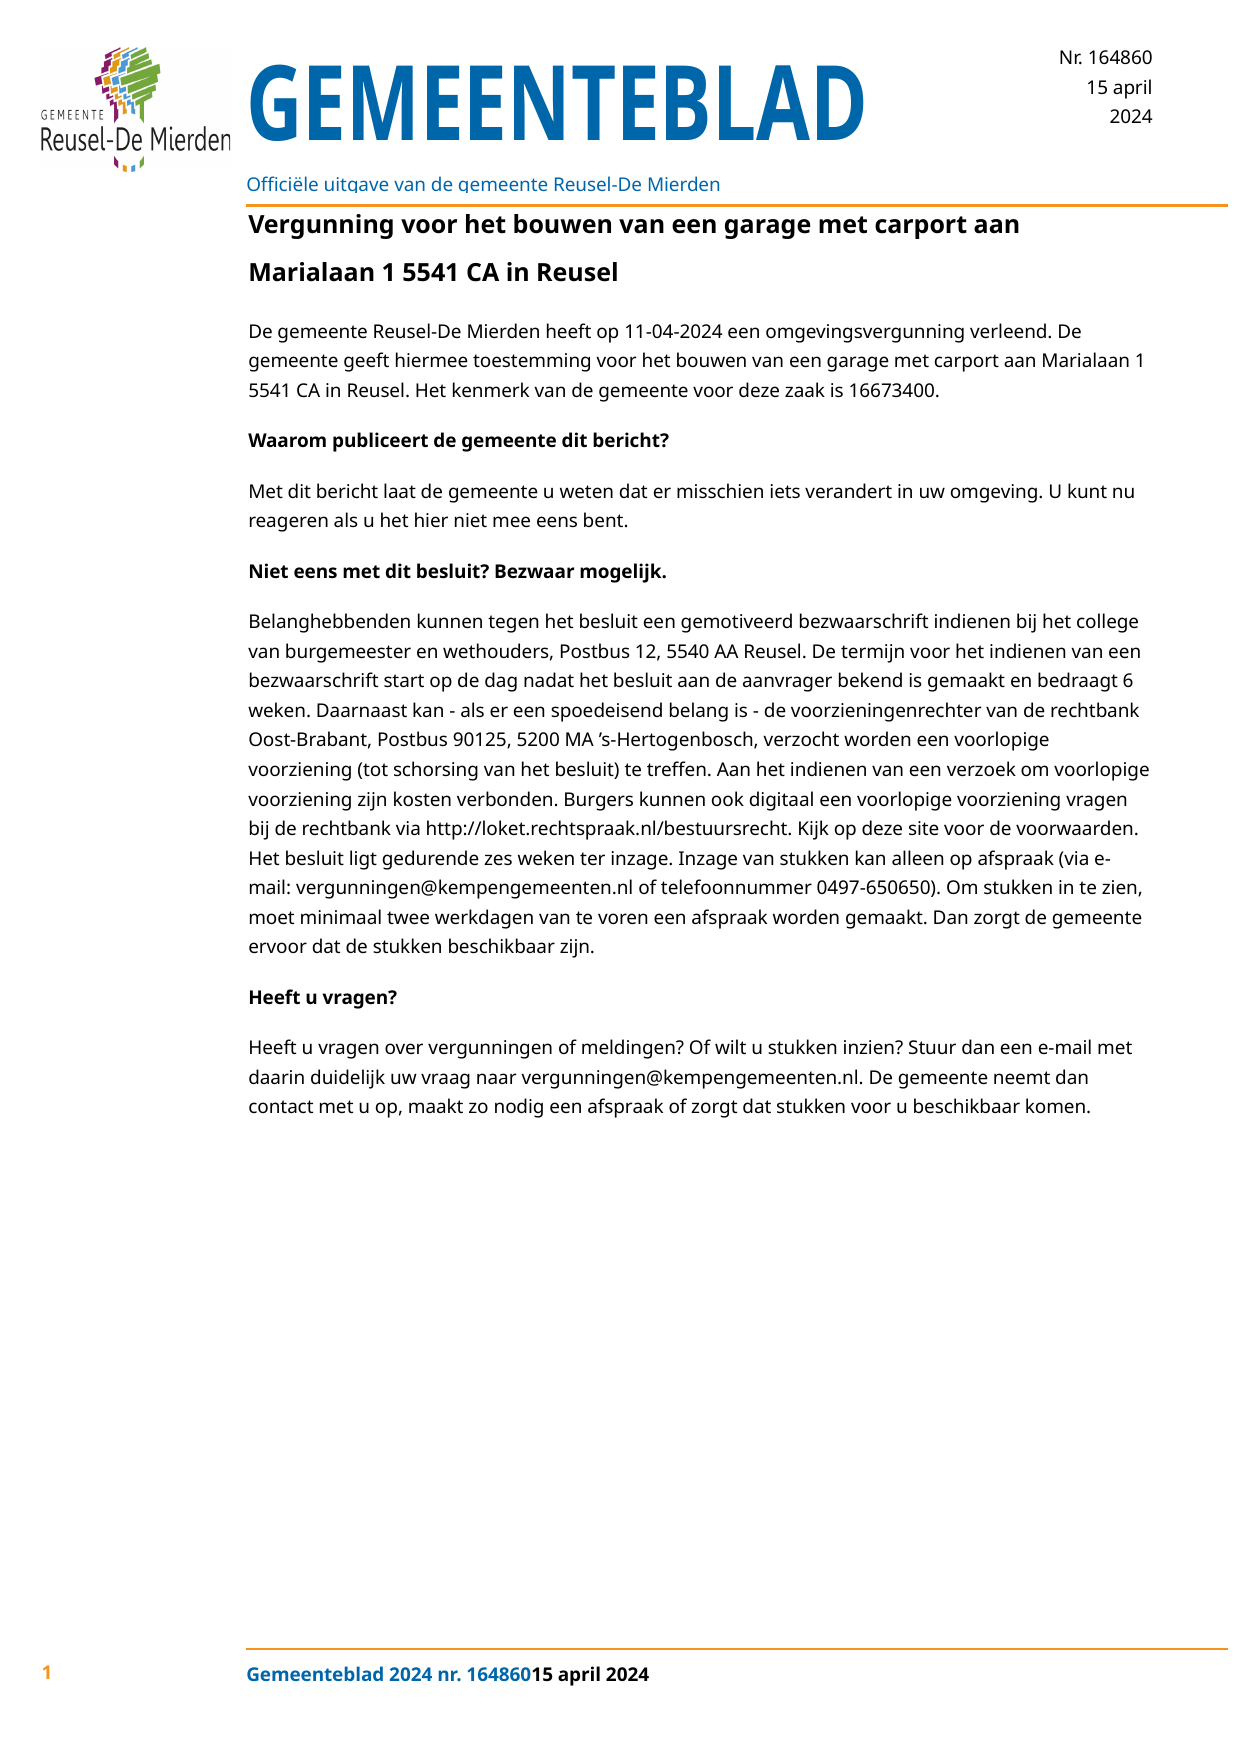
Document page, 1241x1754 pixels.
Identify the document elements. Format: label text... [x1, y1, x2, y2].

text Niet eens met dit besluit? Bezwaar mogelijk. [248, 558, 1152, 584]
text Waarom publiceert de gemeente dit bericht? [248, 427, 1152, 453]
text Vergunning voor het bouwen van een garage met carport aan Marialaan 1 5541 CA in Reusel [248, 207, 1152, 288]
picture [41, 47, 231, 172]
text Heeft u vragen over vergunningen of meldingen? Of wilt u stukken inzien? Stuur dan een e-mail met daarin duidelijk uw vraag naar vergunningen@kempengemeenten.nl. De gemeente neemt dan contact met u op, maakt zo nodig een afspraak of zorgt dat stukken voor u beschikbaar komen. [248, 1034, 1152, 1119]
text Belanghebbenden kunnen tegen het besluit een gemotiveerd bezwaarschrift indienen bij het college van burgemeester en wethouders, Postbus 12, 5540 AA Reusel. De termijn voor het indienen van een bezwaarschrift start op de dag nadat het besluit aan de aanvrager bekend is gemaakt en bedraagt 6 weken. Daarnaast kan - als er een spoedeisend belang is - de voorzieningenrechter van de rechtbank Oost-Brabant, Postbus 90125, 5200 MA ’s-Hertogenbosch, verzocht worden een voorlopige voorziening (tot schorsing van het besluit) te treffen. Aan het indienen van een verzoek om voorlopige voorziening zijn kosten verbonden. Burgers kunnen ook digitaal een voorlopige voorziening vragen bij de rechtbank via http://loket.rechtspraak.nl/bestuursrecht. Kijk op deze site voor de voorwaarden. Het besluit ligt gedurende zes weken ter inzage. Inzage van stukken kan alleen op afspraak (via e-mail: vergunningen@kempengemeenten.nl of telefoonnummer 0497-650650). Om stukken in te zien, moet minimaal twee werkdagen van te voren een afspraak worden gemaakt. Dan zorgt de gemeente ervoor dat de stukken beschikbaar zijn. [248, 608, 1152, 959]
text De gemeente Reusel-De Mierden heeft op 11-04-2024 een omgevingsvergunning verleend. De gemeente geeft hiermee toestemming voor het bouwen van een garage met carport aan Marialaan 1 5541 CA in Reusel. Het kenmerk van de gemeente voor deze zaak is 16673400. [248, 318, 1152, 403]
text Met dit bericht laat de gemeente u weten dat er misschien iets verandert in uw omgeving. U kunt nu reageren als u het hier niet mee eens bent. [248, 478, 1152, 533]
text Heeft u vragen? [248, 984, 1152, 1010]
